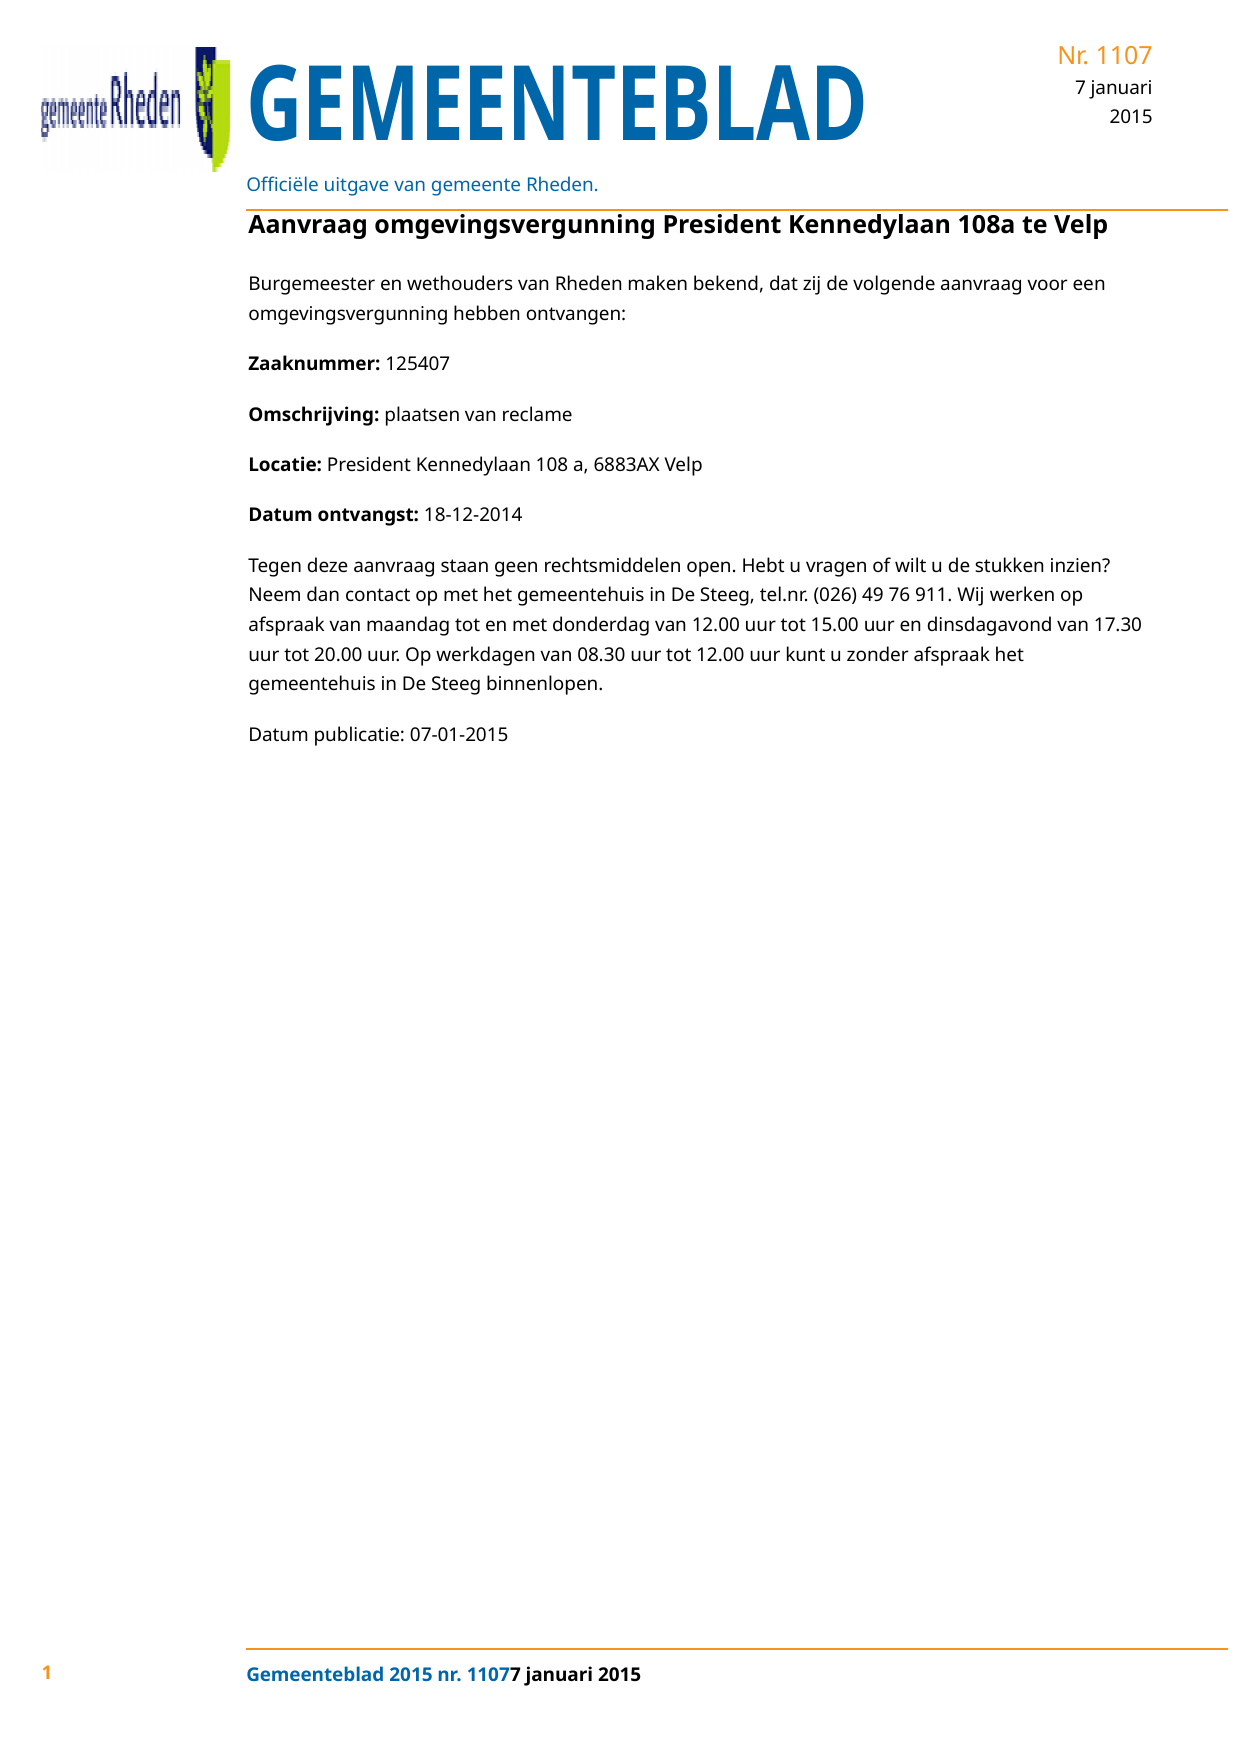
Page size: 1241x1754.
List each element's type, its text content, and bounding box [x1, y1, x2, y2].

text Omschrijving: plaatsen van reclame [248, 401, 1152, 426]
picture [41, 47, 231, 172]
text Datum publicatie: 07-01-2015 [248, 721, 1152, 746]
text Aanvraag omgevingsvergunning President Kennedylaan 108a te Velp [248, 211, 1152, 241]
text Locatie: President Kennedylaan 108 a, 6883AX Velp [248, 451, 1152, 477]
text Tegen deze aanvraag staan geen rechtsmiddelen open. Hebt u vragen of wilt u de stukken inzien? Neem dan contact op met het gemeentehuis in De Steeg, tel.nr. (026) 49 76 911. Wij werken op afspraak van maandag tot en met donderdag van 12.00 uur tot 15.00 uur en dinsdagavond van 17.30 uur tot 20.00 uur. Op werkdagen van 08.30 uur tot 12.00 uur kunt u zonder afspraak het gemeentehuis in De Steeg binnenlopen. [248, 552, 1152, 696]
text Burgemeester en wethouders van Rheden maken bekend, dat zij de volgende aanvraag voor een omgevingsvergunning hebben ontvangen: [248, 270, 1152, 326]
text Zaaknummer: 125407 [248, 350, 1152, 376]
text Datum ontvangst: 18-12-2014 [248, 502, 1152, 527]
